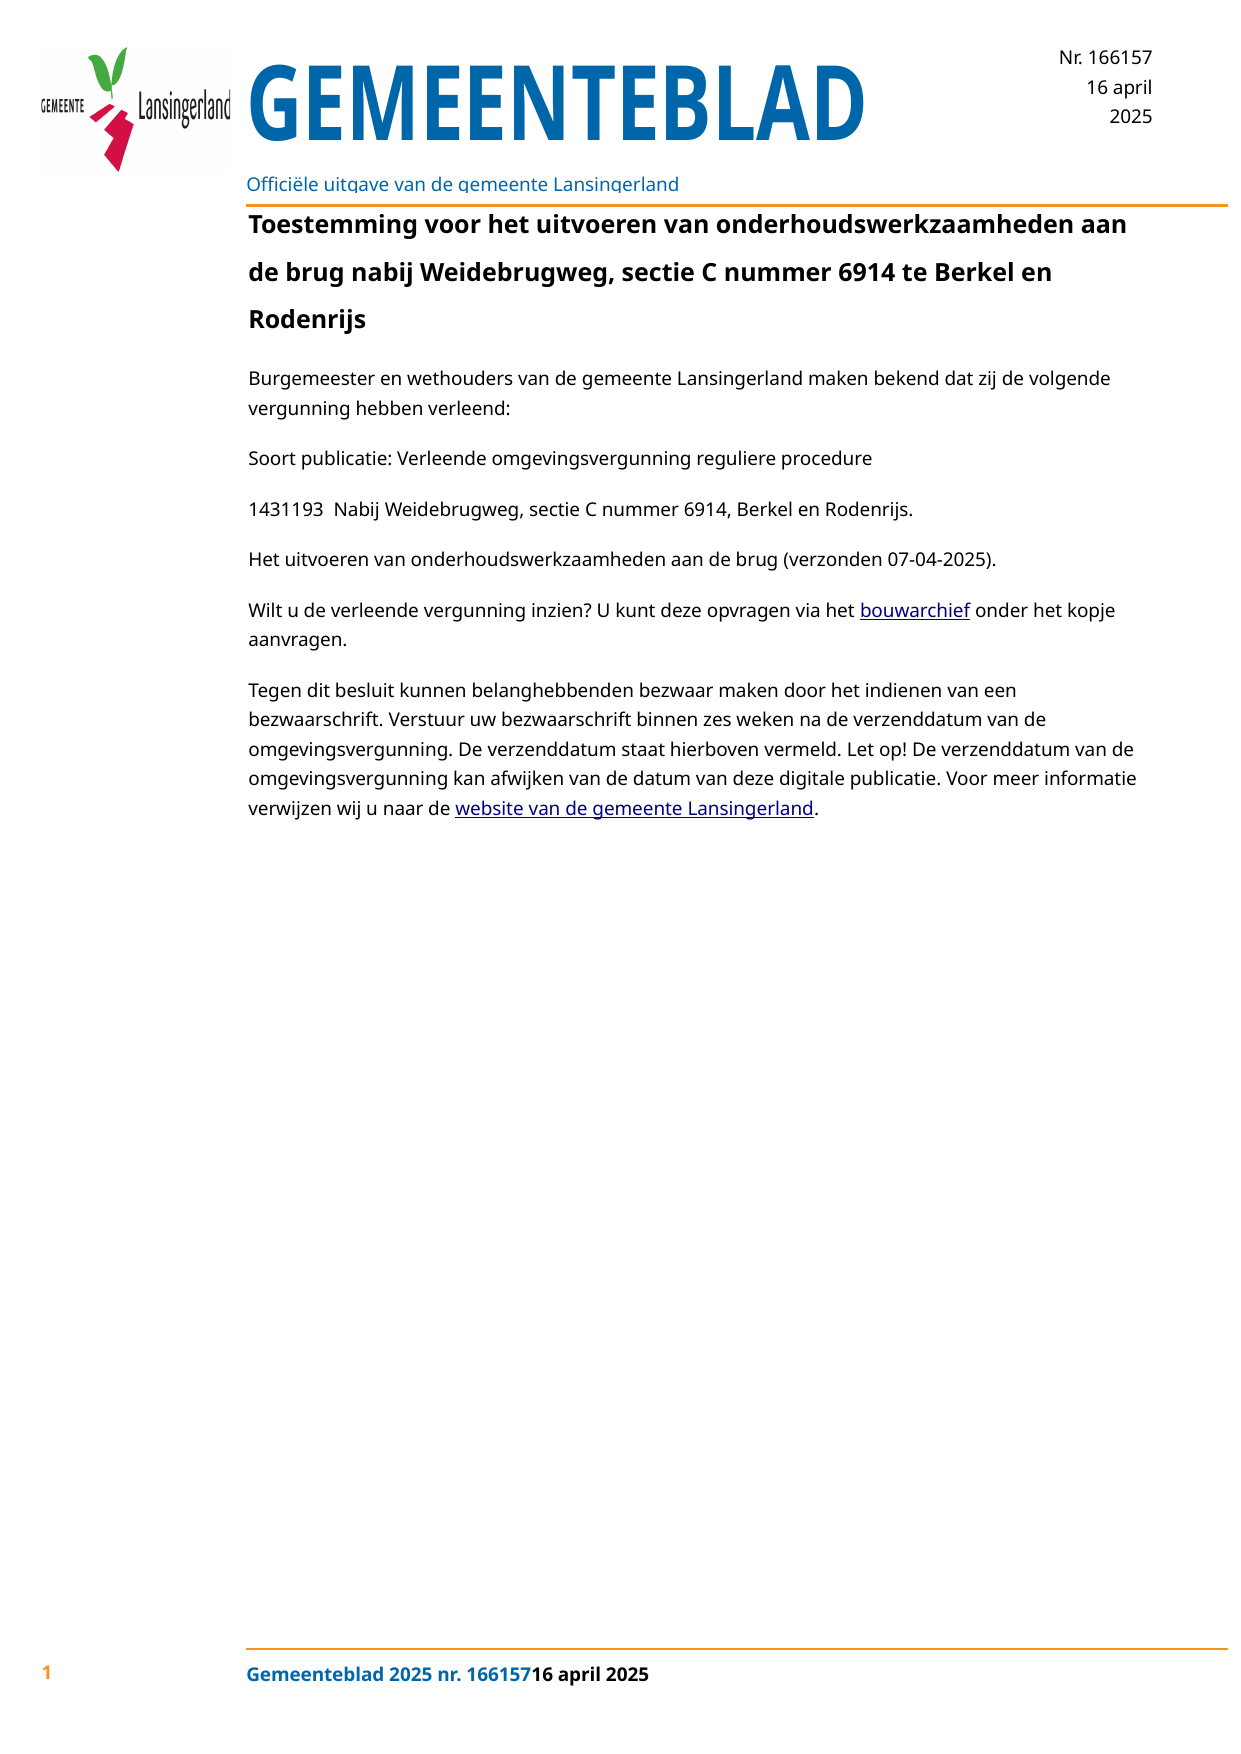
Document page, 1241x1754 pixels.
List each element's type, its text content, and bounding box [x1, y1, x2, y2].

text Toestemming voor het uitvoeren van onderhoudswerkzaamheden aan de brug nabij Weidebrugweg, sectie C nummer 6914 te Berkel en Rodenrijs [248, 207, 1152, 336]
text Wilt u de verleende vergunning inzien? U kunt deze opvragen via het bouwarchief onder het kopje aanvragen. [248, 597, 1152, 652]
text Het uitvoeren van onderhoudswerkzaamheden aan de brug (verzonden 07-04-2025). [248, 546, 1152, 572]
text 1431193 Nabij Weidebrugweg, sectie C nummer 6914, Berkel en Rodenrijs. [248, 496, 1152, 522]
text Soort publicatie: Verleende omgevingsvergunning reguliere procedure [248, 446, 1152, 471]
picture [41, 47, 231, 172]
text Burgemeester en wethouders van de gemeente Lansingerland maken bekend dat zij de volgende vergunning hebben verleend: [248, 366, 1152, 421]
text Tegen dit besluit kunnen belanghebbenden bezwaar maken door het indienen van een bezwaarschrift. Verstuur uw bezwaarschrift binnen zes weken na de verzenddatum van de omgevingsvergunning. De verzenddatum staat hierboven vermeld. Let op! De verzenddatum van de omgevingsvergunning kan afwijken van de datum van deze digitale publicatie. Voor meer informatie verwijzen wij u naar de website van de gemeente Lansingerland. [248, 677, 1152, 821]
